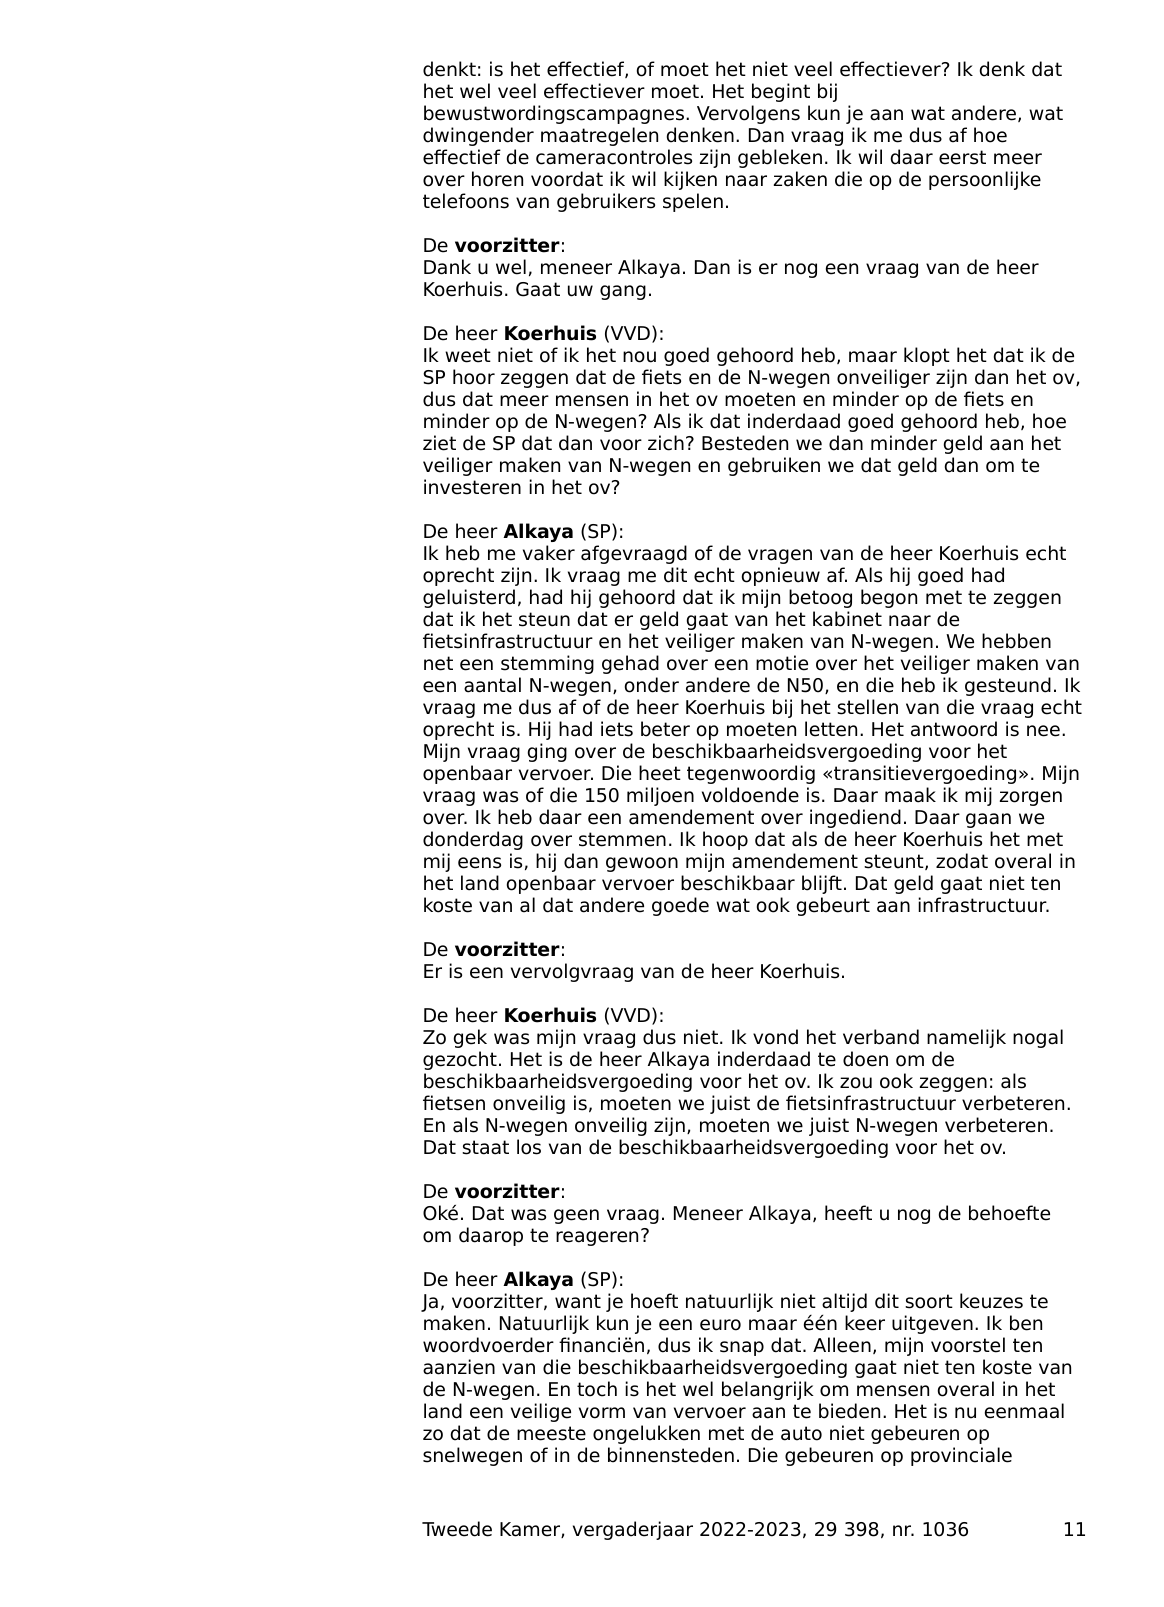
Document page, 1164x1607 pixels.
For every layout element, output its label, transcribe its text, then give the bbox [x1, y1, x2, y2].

text De heer Alkaya (SP): [422, 521, 1087, 543]
text Zo gek was mijn vraag dus niet. Ik vond het verband namelijk nogal gezocht. Het is de heer Alkaya inderdaad te doen om de beschikbaarheidsvergoeding voor het ov. Ik zou ook zeggen: als fietsen onveilig is, moeten we juist de fietsinfrastructuur verbeteren. En als N-wegen onveilig zijn, moeten we juist N-wegen verbeteren. Dat staat los van de beschikbaarheidsvergoeding voor het ov. [422, 1027, 1087, 1159]
text De voorzitter: [422, 939, 1087, 961]
text Dank u wel, meneer Alkaya. Dan is er nog een vraag van de heer Koerhuis. Gaat uw gang. [422, 257, 1087, 301]
text De voorzitter: [422, 235, 1087, 257]
text Ja, voorzitter, want je hoeft natuurlijk niet altijd dit soort keuzes te maken. Natuurlijk kun je een euro maar één keer uitgeven. Ik ben woordvoerder financiën, dus ik snap dat. Alleen, mijn voorstel ten aanzien van die beschikbaarheidsvergoeding gaat niet ten koste van de N-wegen. En toch is het wel belangrijk om mensen overal in het land een veilige vorm van vervoer aan te bieden. Het is nu eenmaal zo dat de meeste ongelukken met de auto niet gebeuren op snelwegen of in de binnensteden. Die gebeuren op provinciale [422, 1291, 1087, 1467]
text De voorzitter: [422, 1181, 1087, 1203]
text Oké. Dat was geen vraag. Meneer Alkaya, heeft u nog de behoefte om daarop te reageren? [422, 1203, 1087, 1247]
text Er is een vervolgvraag van de heer Koerhuis. [422, 961, 1087, 983]
text De heer Koerhuis (VVD): [422, 1005, 1087, 1027]
text denkt: is het effectief, of moet het niet veel effectiever? Ik denk dat het wel veel effectiever moet. Het begint bij bewustwordingscampagnes. Vervolgens kun je aan wat andere, wat dwingender maatregelen denken. Dan vraag ik me dus af hoe effectief de cameracontroles zijn gebleken. Ik wil daar eerst meer over horen voordat ik wil kijken naar zaken die op de persoonlijke telefoons van gebruikers spelen. [422, 59, 1087, 213]
text De heer Alkaya (SP): [422, 1269, 1087, 1291]
text Ik heb me vaker afgevraagd of de vragen van de heer Koerhuis echt oprecht zijn. Ik vraag me dit echt opnieuw af. Als hij goed had geluisterd, had hij gehoord dat ik mijn betoog begon met te zeggen dat ik het steun dat er geld gaat van het kabinet naar de fietsinfrastructuur en het veiliger maken van N-wegen. We hebben net een stemming gehad over een motie over het veiliger maken van een aantal N-wegen, onder andere de N50, en die heb ik gesteund. Ik vraag me dus af of de heer Koerhuis bij het stellen van die vraag echt oprecht is. Hij had iets beter op moeten letten. Het antwoord is nee. Mijn vraag ging over de beschikbaarheidsvergoeding voor het openbaar vervoer. Die heet tegenwoordig «transitievergoeding». Mijn vraag was of die 150 miljoen voldoende is. Daar maak ik mij zorgen over. Ik heb daar een amendement over ingediend. Daar gaan we donderdag over stemmen. Ik hoop dat als de heer Koerhuis het met mij eens is, hij dan gewoon mijn amendement steunt, zodat overal in het land openbaar vervoer beschikbaar blijft. Dat geld gaat niet ten koste van al dat andere goede wat ook gebeurt aan infrastructuur. [422, 543, 1087, 917]
text Ik weet niet of ik het nou goed gehoord heb, maar klopt het dat ik de SP hoor zeggen dat de fiets en de N-wegen onveiliger zijn dan het ov, dus dat meer mensen in het ov moeten en minder op de fiets en minder op de N-wegen? Als ik dat inderdaad goed gehoord heb, hoe ziet de SP dat dan voor zich? Besteden we dan minder geld aan het veiliger maken van N-wegen en gebruiken we dat geld dan om te investeren in het ov? [422, 345, 1087, 499]
text De heer Koerhuis (VVD): [422, 323, 1087, 345]
